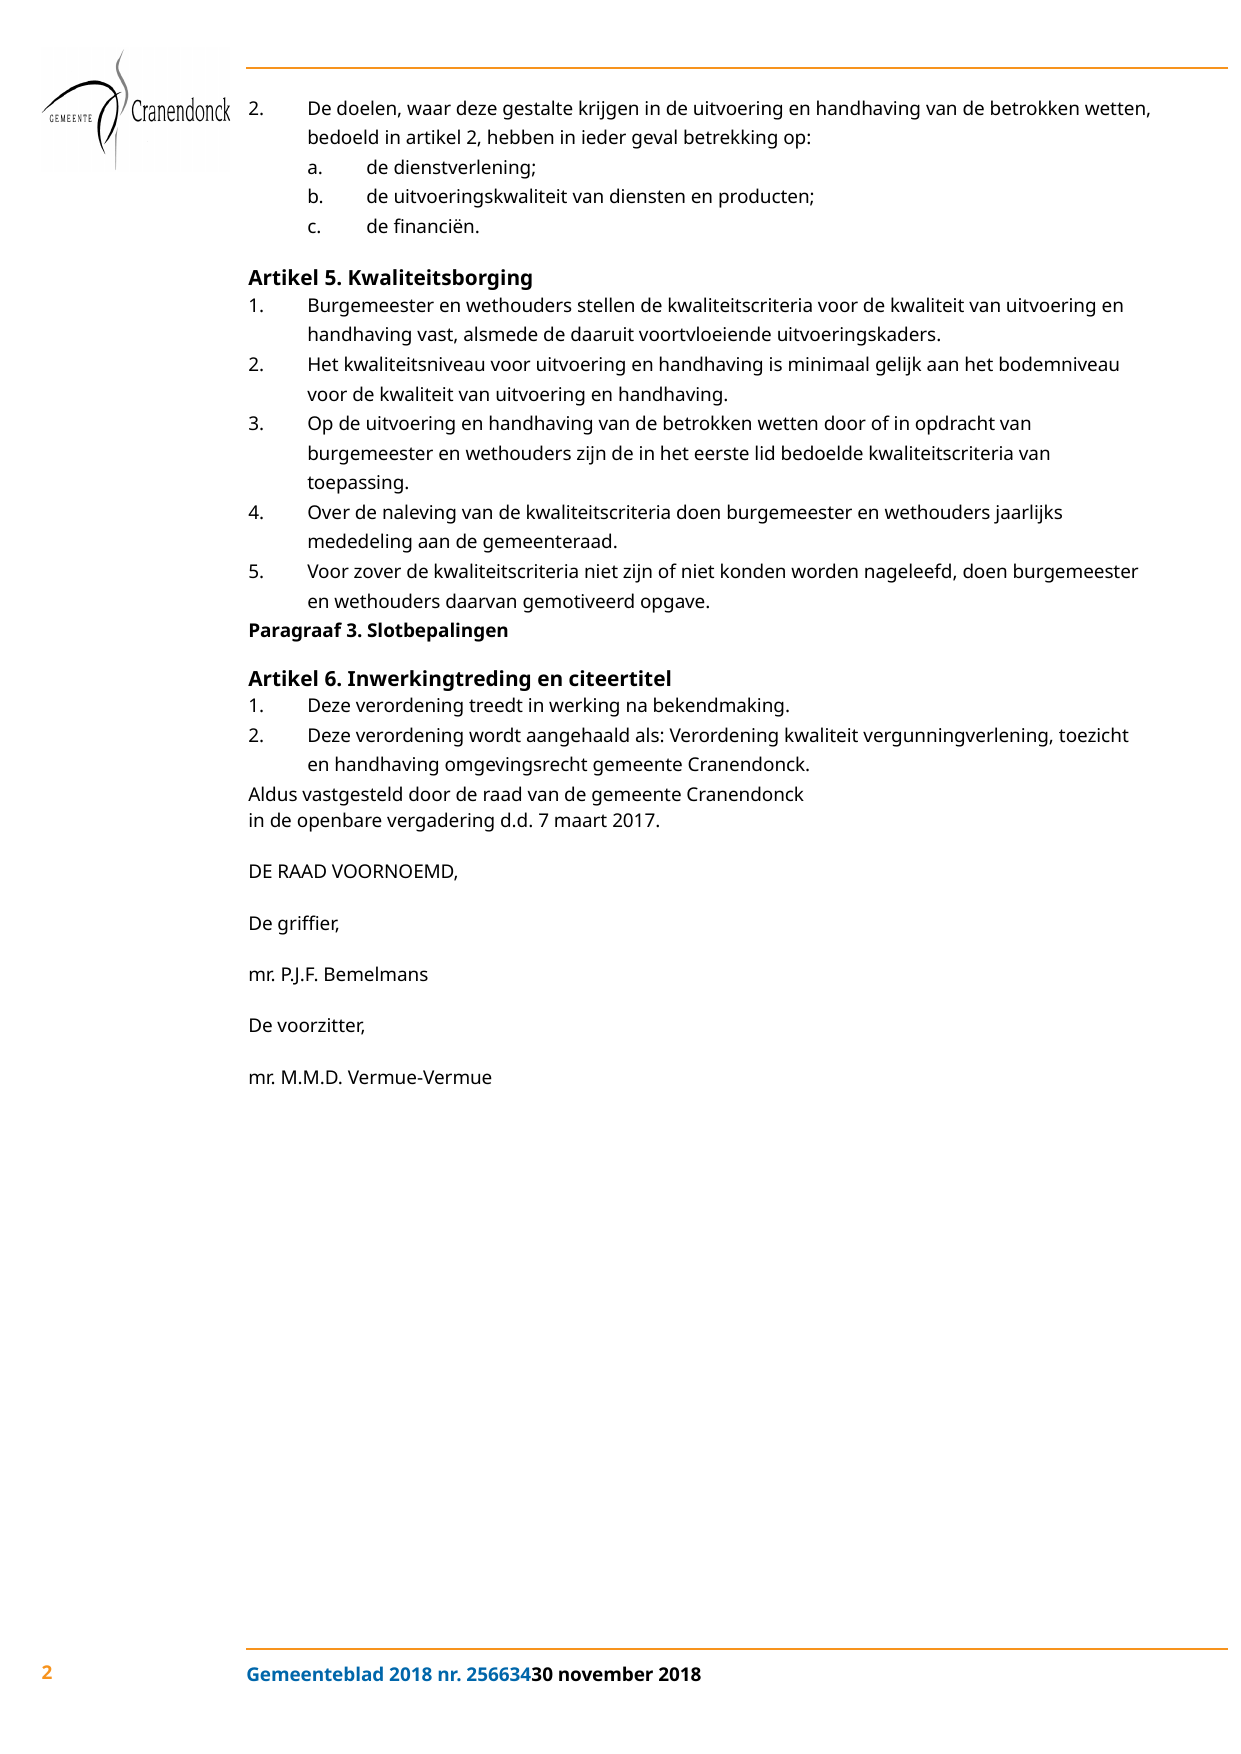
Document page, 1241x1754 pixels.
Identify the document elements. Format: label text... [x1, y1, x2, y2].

list Burgemeester en wethouders stellen de kwaliteitscriteria voor de kwaliteit van uitvoering en handhaving vast, alsmede de daaruit voortvloeiende uitvoeringskaders. [248, 292, 1152, 347]
list de dienstverlening; [307, 154, 1152, 180]
list de financiën. [307, 213, 1152, 239]
text mr. M.M.D. Vermue-Vermue [248, 1064, 1152, 1090]
picture [41, 47, 231, 172]
list de uitvoeringskwaliteit van diensten en producten; [307, 183, 1152, 209]
text De griffier, [248, 910, 1152, 936]
text Paragraaf 3. Slotbepalingen [248, 617, 1152, 643]
list Op de uitvoering en handhaving van de betrokken wetten door of in opdracht van burgemeester en wethouders zijn de in het eerste lid bedoelde kwaliteitscriteria van toepassing. [248, 410, 1152, 495]
text mr. P.J.F. Bemelmans [248, 961, 1152, 987]
text Artikel 5. Kwaliteitsborging [248, 263, 1152, 292]
list Over de naleving van de kwaliteitscriteria doen burgemeester en wethouders jaarlijks mededeling aan de gemeenteraad. [248, 499, 1152, 554]
text DE RAAD VOORNOEMD, [248, 858, 1152, 884]
list De doelen, waar deze gestalte krijgen in de uitvoering en handhaving van de betrokken wetten, bedoeld in artikel 2, hebben in ieder geval betrekking op: [248, 95, 1152, 150]
text in de openbare vergadering d.d. 7 maart 2017. [248, 807, 1152, 833]
text De voorzitter, [248, 1013, 1152, 1038]
list Deze verordening wordt aangehaald als: Verordening kwaliteit vergunningverlening, toezicht en handhaving omgevingsrecht gemeente Cranendonck. [248, 722, 1152, 777]
text Aldus vastgesteld door de raad van de gemeente Cranendonck [248, 781, 1152, 807]
list Voor zover de kwaliteitscriteria niet zijn of niet konden worden nageleefd, doen burgemeester en wethouders daarvan gemotiveerd opgave. [248, 558, 1152, 613]
list Deze verordening treedt in werking na bekendmaking. [248, 692, 1152, 718]
text Artikel 6. Inwerkingtreding en citeertitel [248, 664, 1152, 692]
list Het kwaliteitsniveau voor uitvoering en handhaving is minimaal gelijk aan het bodemniveau voor de kwaliteit van uitvoering en handhaving. [248, 351, 1152, 406]
